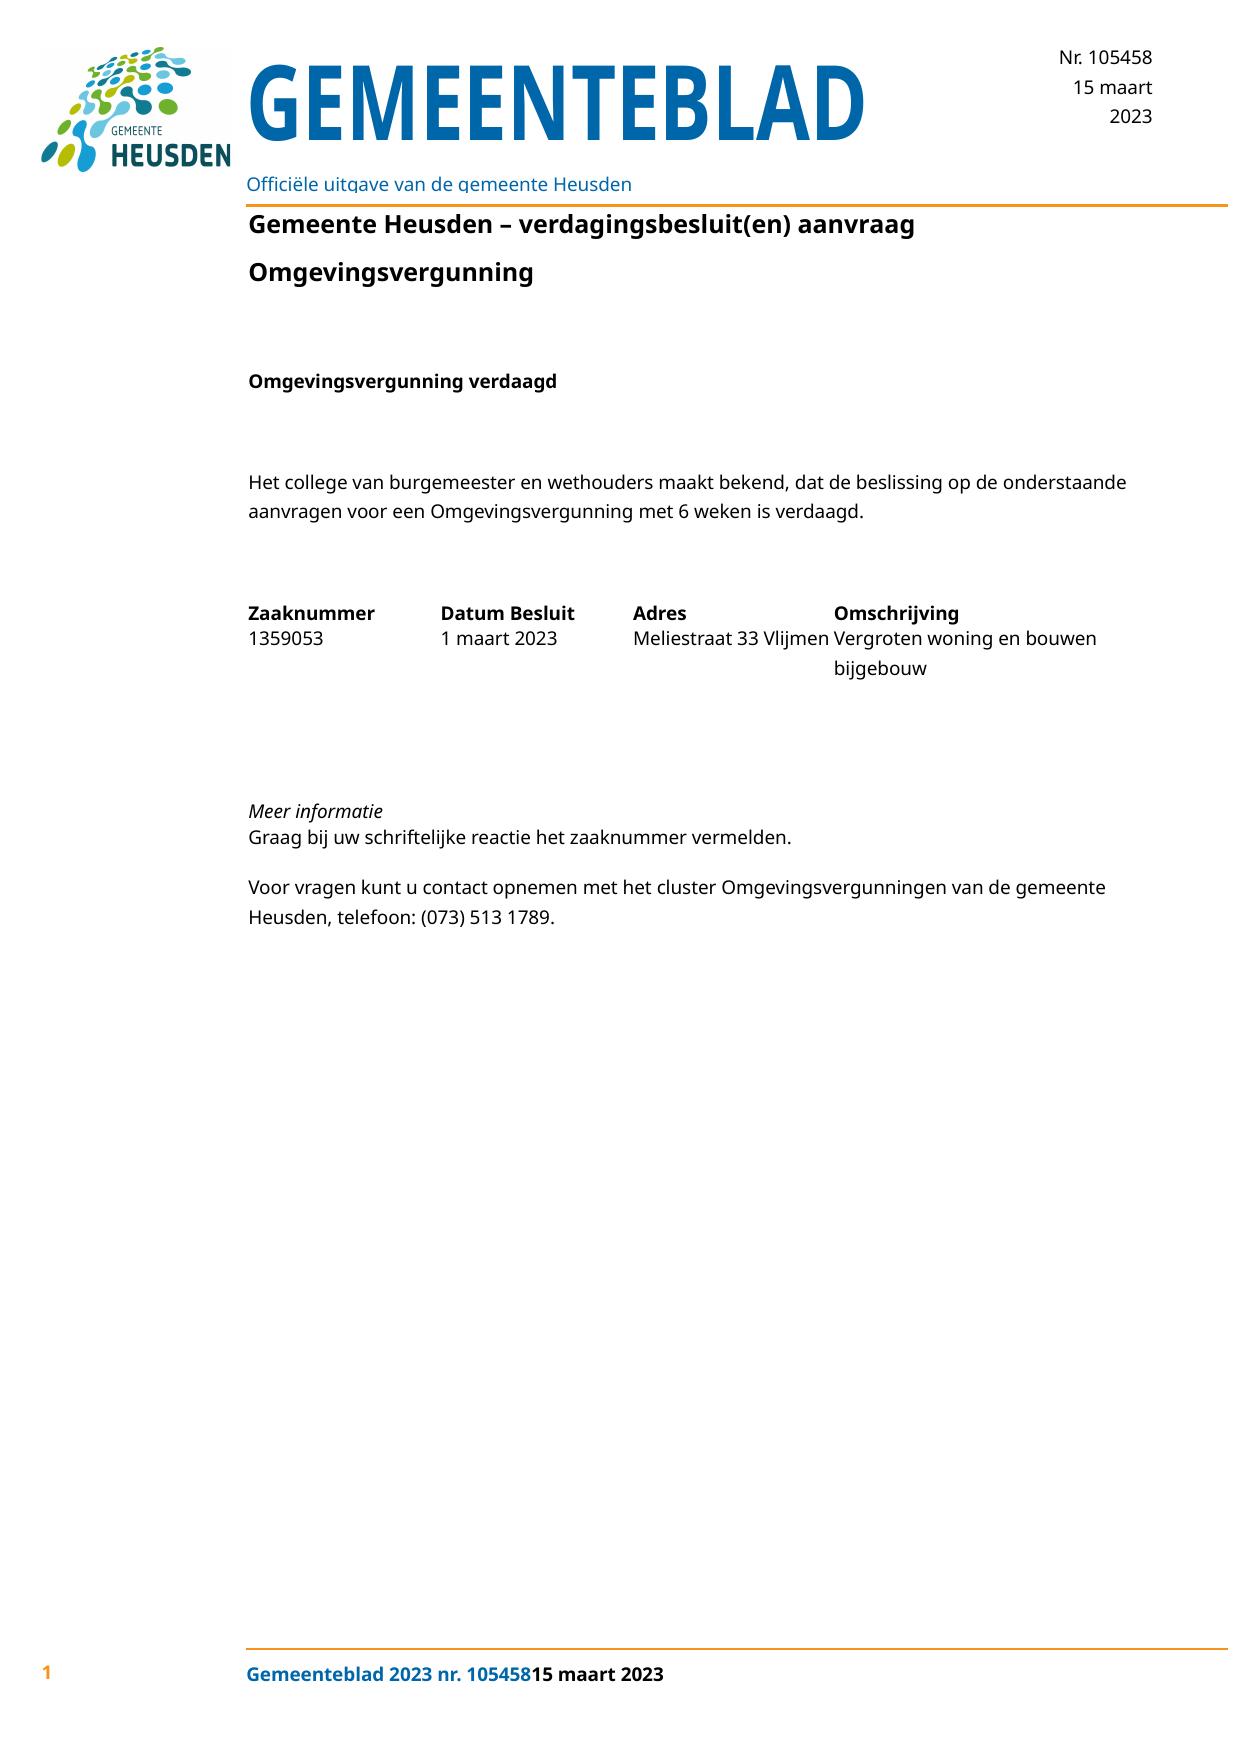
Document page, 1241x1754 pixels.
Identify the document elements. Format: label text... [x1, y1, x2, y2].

picture [41, 47, 231, 172]
text Het college van burgemeester en wethouders maakt bekend, dat de beslissing op de onderstaande aanvragen voor een Omgevingsvergunning met 6 weken is verdaagd. [248, 469, 1152, 524]
table_cell Meliestraat 33 Vlijmen [633, 625, 834, 681]
table_cell 1359053 [248, 625, 440, 681]
table_header Omschrijving [834, 600, 1152, 625]
table_header Datum Besluit [440, 600, 633, 625]
text Voor vragen kunt u contact opnemen met het cluster Omgevingsvergunningen van de gemeente Heusden, telefoon: (073) 513 1789. [248, 874, 1152, 930]
table_cell 1 maart 2023 [440, 625, 633, 681]
table_header Adres [633, 600, 834, 625]
table_header Zaaknummer [248, 600, 440, 625]
text Omgevingsvergunning verdaagd [248, 368, 1152, 394]
text Meer informatie [248, 798, 1152, 824]
text Graag bij uw schriftelijke reactie het zaaknummer vermelden. [248, 824, 1152, 850]
text Gemeente Heusden – verdagingsbesluit(en) aanvraag Omgevingsvergunning [248, 207, 1152, 288]
table_cell Vergroten woning en bouwen bijgebouw [834, 625, 1152, 681]
